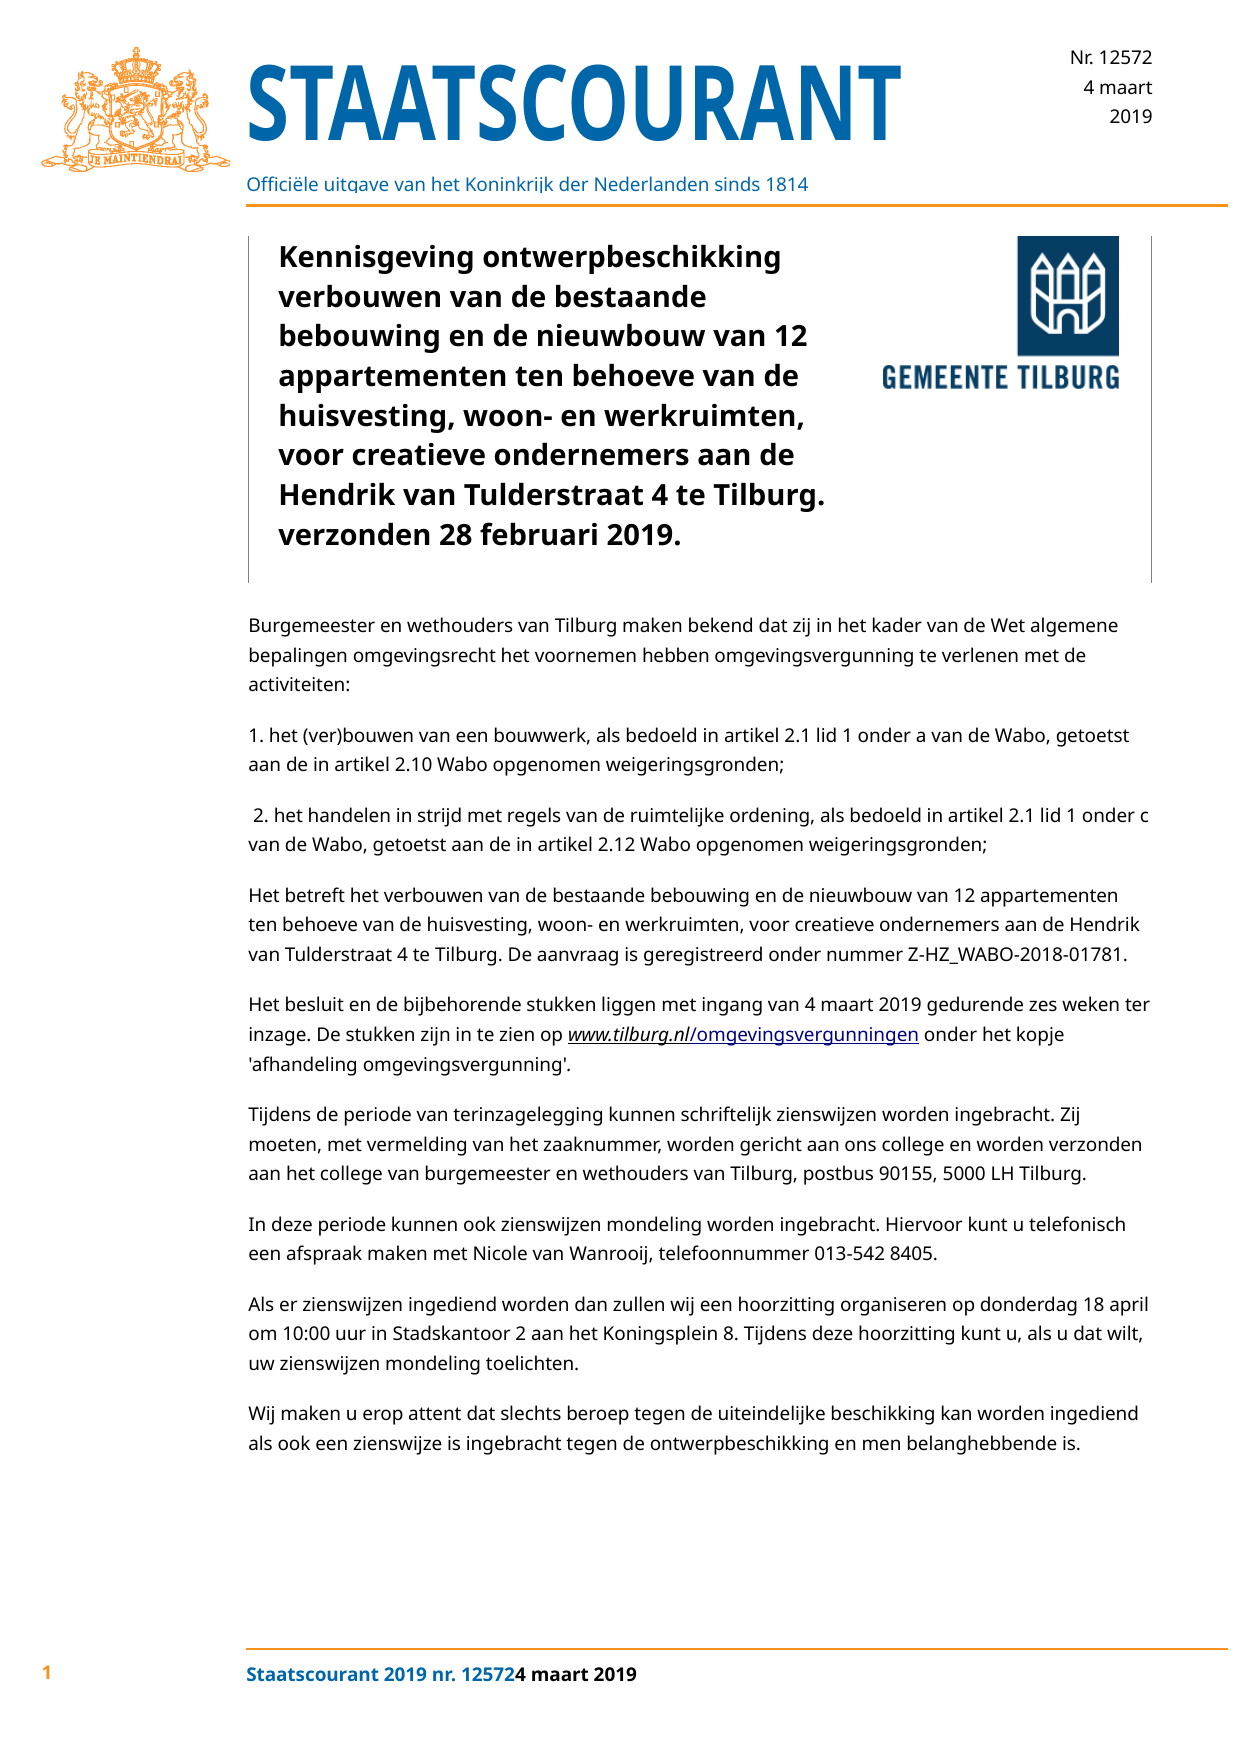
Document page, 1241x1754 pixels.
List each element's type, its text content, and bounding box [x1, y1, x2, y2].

table_header Kennisgeving ontwerpbeschikking verbouwen van de bestaande bebouwing en de nieuwbouw van 12 appartementen ten behoeve van de huisvesting, woon- en werkruimten, voor creatieve ondernemers aan de Hendrik van Tulderstraat 4 te Tilburg. verzonden 28 februari 2019. [249, 236, 850, 583]
text 1. het (ver)bouwen van een bouwwerk, als bedoeld in artikel 2.1 lid 1 onder a van de Wabo, getoetst aan de in artikel 2.10 Wabo opgenomen weigeringsgronden; [248, 722, 1152, 777]
table_header [850, 236, 1151, 583]
text In deze periode kunnen ook zienswijzen mondeling worden ingebracht. Hiervoor kunt u telefonisch een afspraak maken met Nicole van Wanrooij, telefoonnummer 013-542 8405. [248, 1211, 1152, 1266]
text Het betreft het verbouwen van de bestaande bebouwing en de nieuwbouw van 12 appartementen ten behoeve van de huisvesting, woon- en werkruimten, voor creatieve ondernemers aan de Hendrik van Tulderstraat 4 te Tilburg. De aanvraag is geregistreerd onder nummer Z-HZ_WABO-2018-01781. [248, 882, 1152, 967]
picture [41, 47, 231, 172]
text 2. het handelen in strijd met regels van de ruimtelijke ordening, als bedoeld in artikel 2.1 lid 1 onder c van de Wabo, getoetst aan de in artikel 2.12 Wabo opgenomen weigeringsgronden; [248, 802, 1152, 857]
text Tijdens de periode van terinzagelegging kunnen schriftelijk zienswijzen worden ingebracht. Zij moeten, met vermelding van het zaaknummer, worden gericht aan ons college en worden verzonden aan het college van burgemeester en wethouders van Tilburg, postbus 90155, 5000 LH Tilburg. [248, 1101, 1152, 1186]
text Wij maken u erop attent dat slechts beroep tegen de uiteindelijke beschikking kan worden ingediend als ook een zienswijze is ingebracht tegen de ontwerpbeschikking en men belanghebbende is. [248, 1400, 1152, 1456]
text Het besluit en de bijbehorende stukken liggen met ingang van 4 maart 2019 gedurende zes weken ter inzage. De stukken zijn in te zien op www.tilburg.nl/omgevingsvergunningen onder het kopje 'afhandeling omgevingsvergunning'. [248, 992, 1152, 1076]
text Burgemeester en wethouders van Tilburg maken bekend dat zij in het kader van de Wet algemene bepalingen omgevingsrecht het voornemen hebben omgevingsvergunning te verlenen met de activiteiten: [248, 612, 1152, 697]
text Als er zienswijzen ingediend worden dan zullen wij een hoorzitting organiseren op donderdag 18 april om 10:00 uur in Stadskantoor 2 aan het Koningsplein 8. Tijdens deze hoorzitting kunt u, als u dat wilt, uw zienswijzen mondeling toelichten. [248, 1291, 1152, 1376]
picture [882, 236, 1119, 391]
